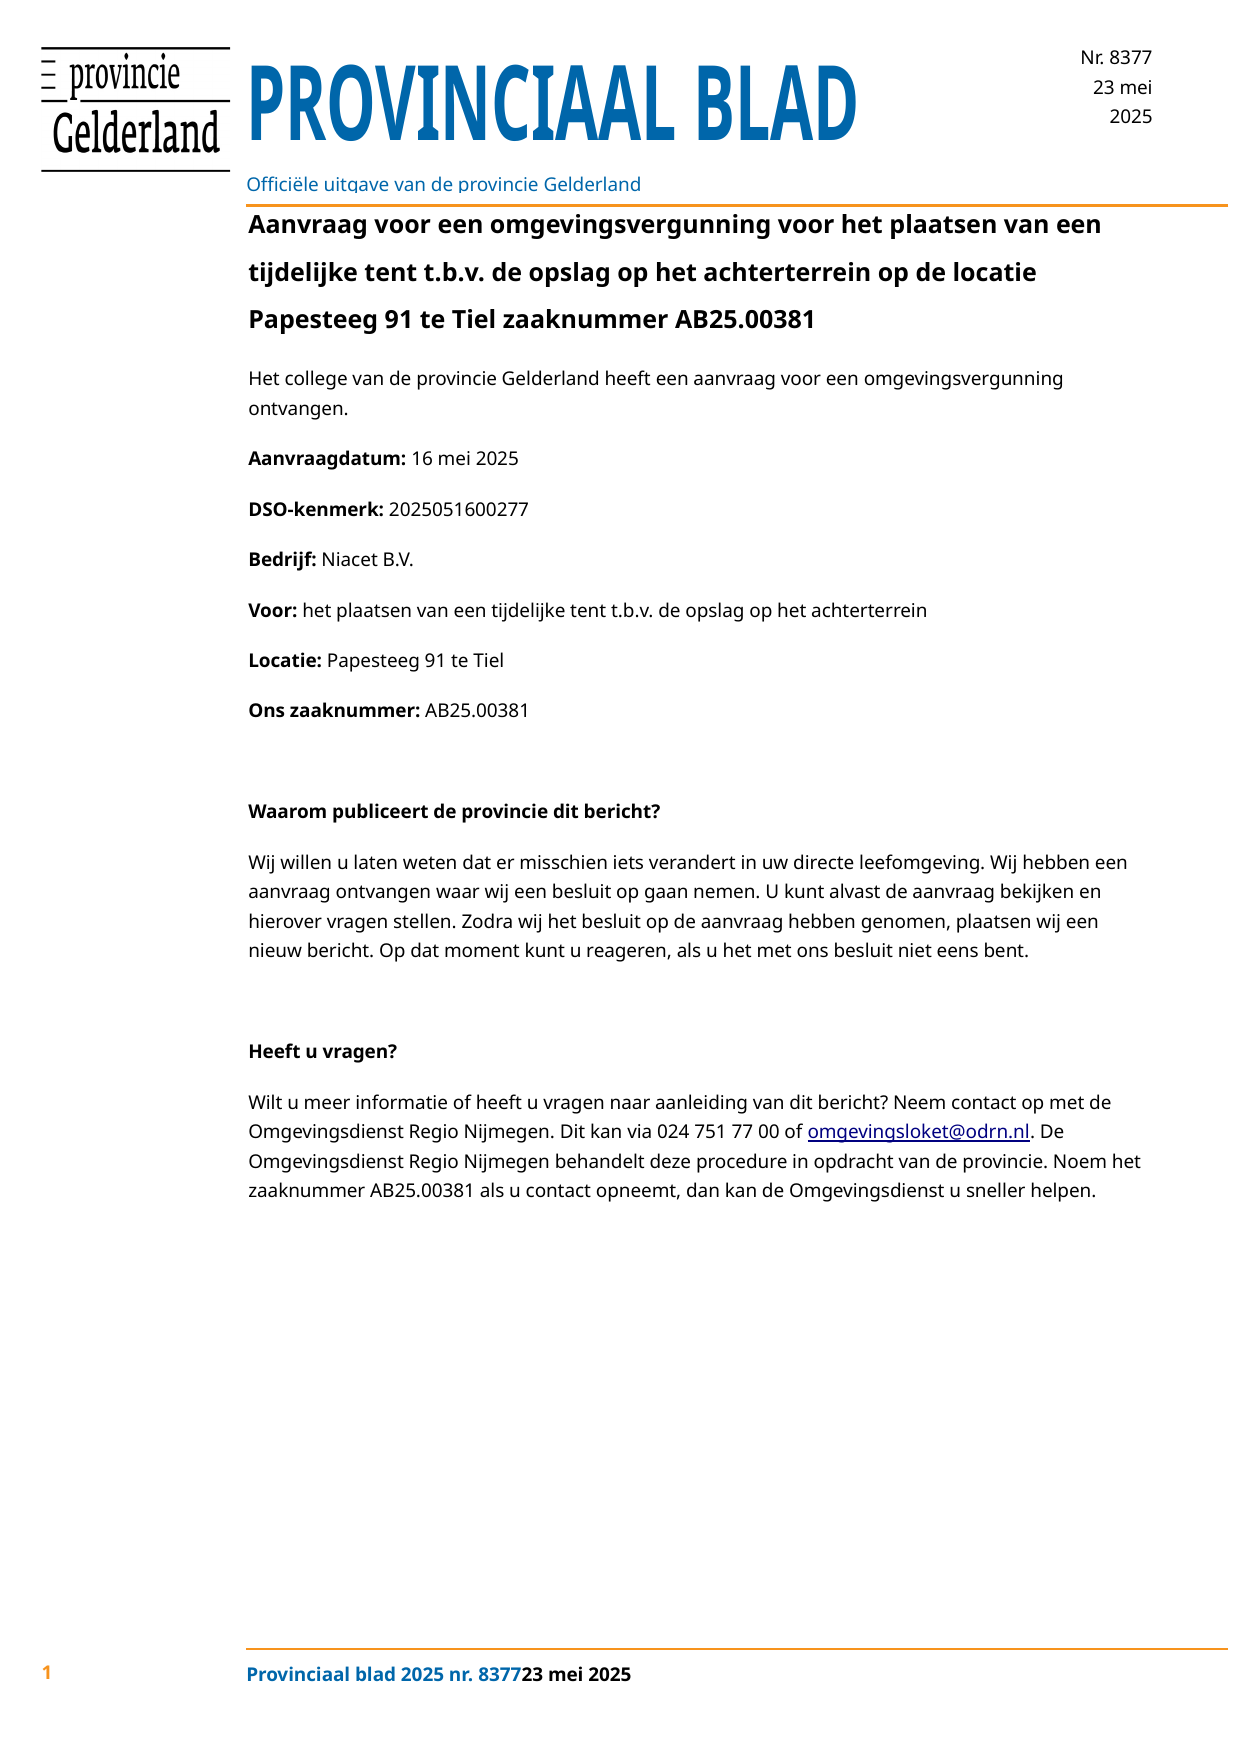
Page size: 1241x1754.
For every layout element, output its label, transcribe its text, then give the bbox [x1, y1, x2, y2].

text Aanvraagdatum: 16 mei 2025 [248, 446, 1152, 471]
picture [41, 47, 231, 172]
text Bedrijf: Niacet B.V. [248, 546, 1152, 572]
text Locatie: Papesteeg 91 te Tiel [248, 647, 1152, 673]
text Aanvraag voor een omgevingsvergunning voor het plaatsen van een tijdelijke tent t.b.v. de opslag op het achterterrein op de locatie Papesteeg 91 te Tiel zaaknummer AB25.00381 [248, 207, 1152, 336]
text Wij willen u laten weten dat er misschien iets verandert in uw directe leefomgeving. Wij hebben een aanvraag ontvangen waar wij een besluit op gaan nemen. U kunt alvast de aanvraag bekijken en hierover vragen stellen. Zodra wij het besluit op de aanvraag hebben genomen, plaatsen wij een nieuw bericht. Op dat moment kunt u reageren, als u het met ons besluit niet eens bent. [248, 849, 1152, 963]
text Wilt u meer informatie of heeft u vragen naar aanleiding van dit bericht? Neem contact op met de Omgevingsdienst Regio Nijmegen. Dit kan via 024 751 77 00 of omgevingsloket@odrn.nl. De Omgevingsdienst Regio Nijmegen behandelt deze procedure in opdracht van de provincie. Noem het zaaknummer AB25.00381 als u contact opneemt, dan kan de Omgevingsdienst u sneller helpen. [248, 1089, 1152, 1203]
text Voor: het plaatsen van een tijdelijke tent t.b.v. de opslag op het achterterrein [248, 597, 1152, 622]
text Heeft u vragen? [248, 1038, 1152, 1064]
text Waarom publiceert de provincie dit bericht? [248, 798, 1152, 824]
text Het college van de provincie Gelderland heeft een aanvraag voor een omgevingsvergunning ontvangen. [248, 366, 1152, 421]
text DSO-kenmerk: 2025051600277 [248, 496, 1152, 522]
text Ons zaaknummer: AB25.00381 [248, 698, 1152, 723]
